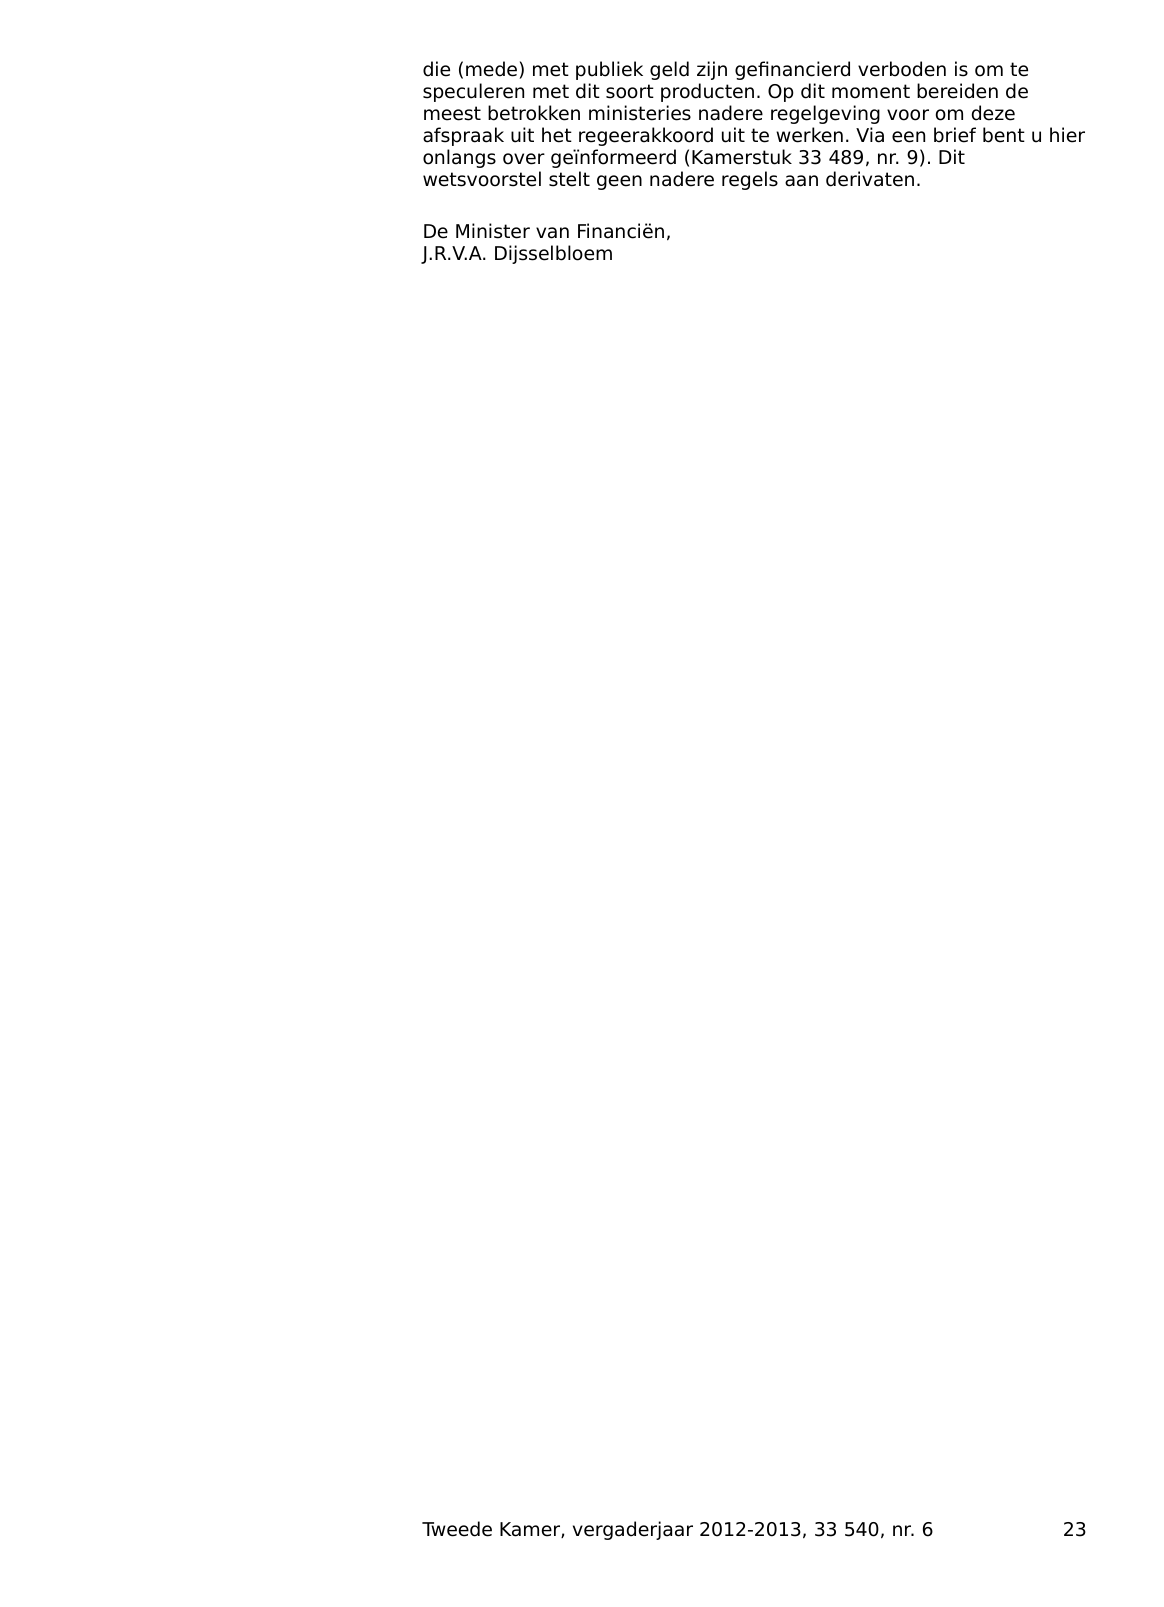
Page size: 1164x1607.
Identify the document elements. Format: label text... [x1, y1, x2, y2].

text die (mede) met publiek geld zijn gefinancierd verboden is om te speculeren met dit soort producten. Op dit moment bereiden de meest betrokken ministeries nadere regelgeving voor om deze afspraak uit het regeerakkoord uit te werken. Via een brief bent u hier onlangs over geïnformeerd (Kamerstuk 33 489, nr. 9). Dit wetsvoorstel stelt geen nadere regels aan derivaten. [422, 59, 1087, 191]
text De Minister van Financiën, J.R.V.A. Dijsselbloem [422, 221, 1087, 265]
